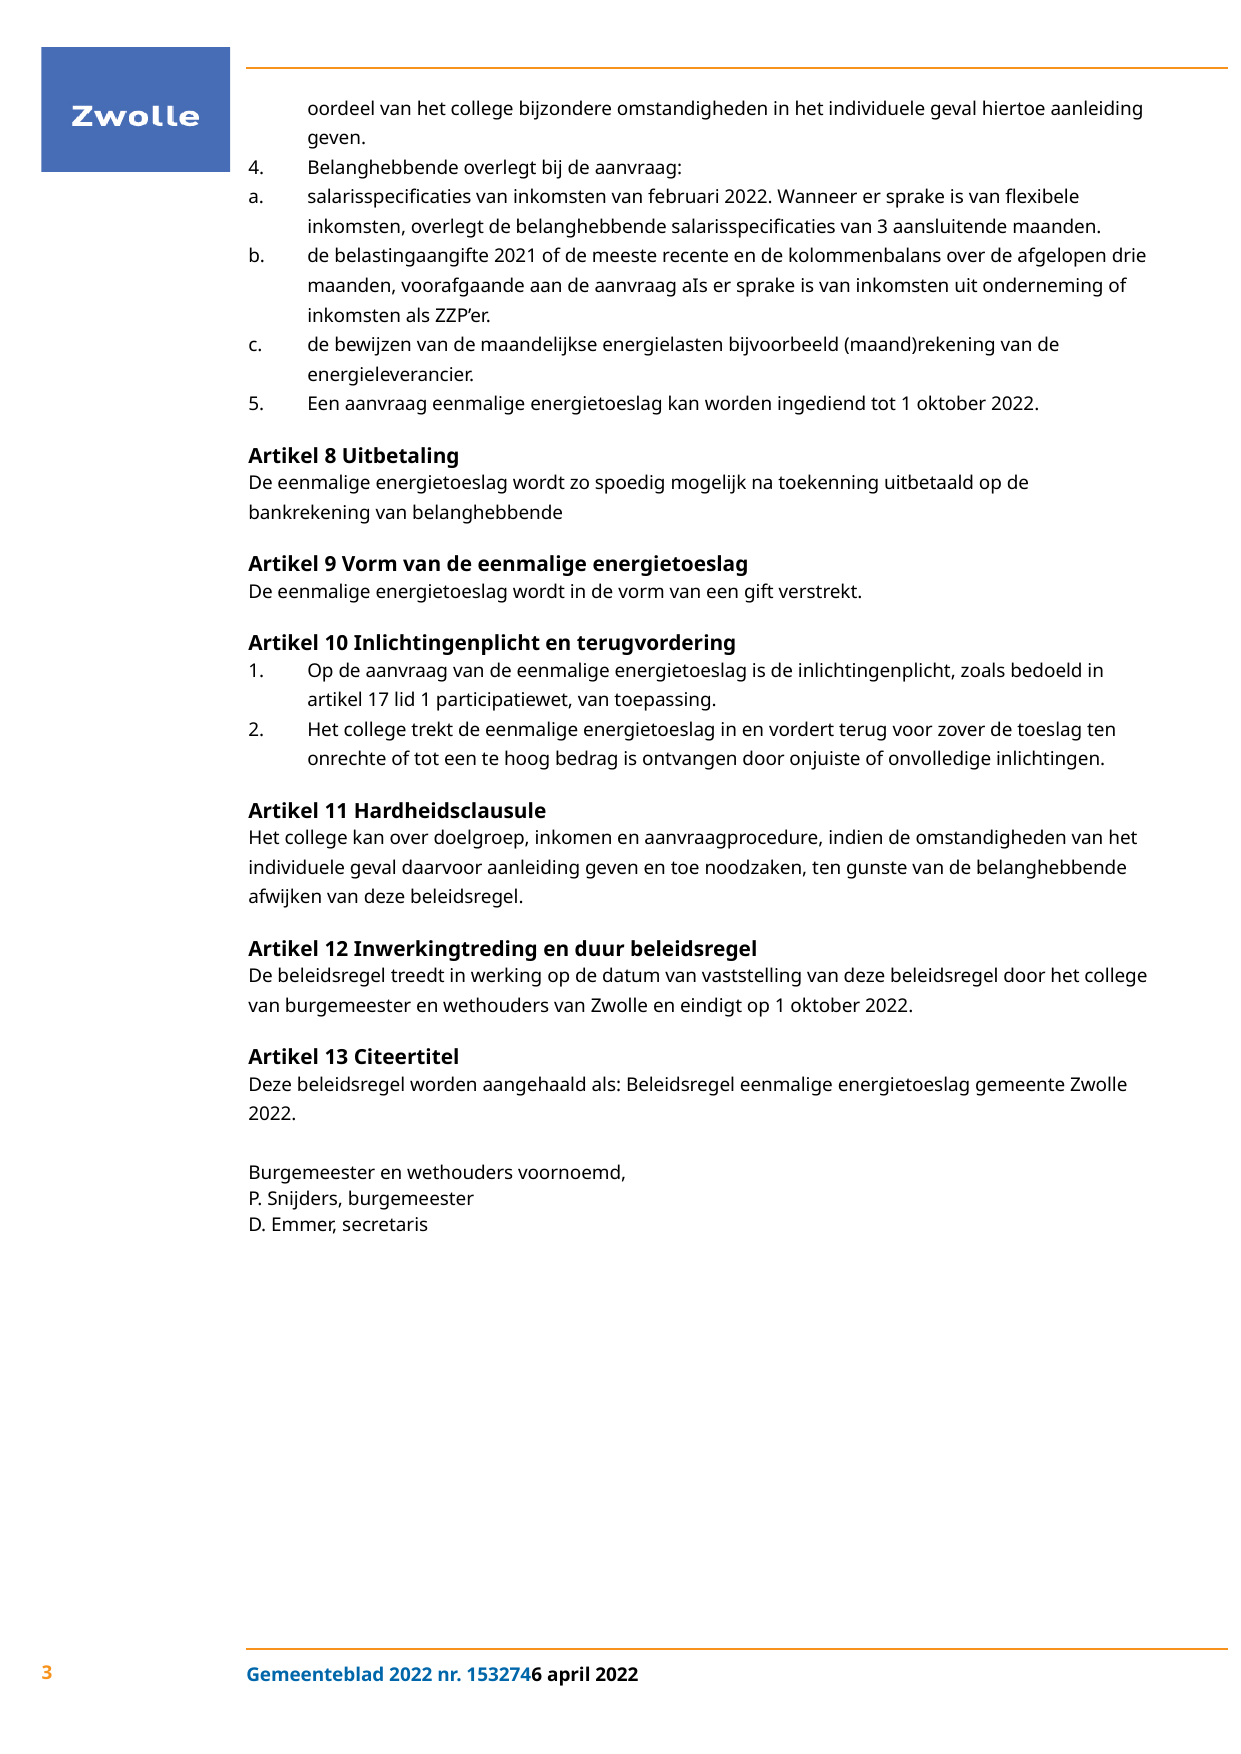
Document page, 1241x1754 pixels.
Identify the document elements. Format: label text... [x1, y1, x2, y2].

list salarisspecificaties van inkomsten van februari 2022. Wanneer er sprake is van flexibele inkomsten, overlegt de belanghebbende salarisspecificaties van 3 aansluitende maanden. [248, 183, 1152, 239]
text Artikel 13 Citeertitel [248, 1042, 1152, 1071]
text Artikel 10 Inlichtingenplicht en terugvordering [248, 628, 1152, 657]
text Burgemeester en wethouders voornoemd, [248, 1159, 1152, 1185]
picture [41, 47, 231, 172]
list oordeel van het college bijzondere omstandigheden in het individuele geval hiertoe aanleiding geven. [248, 95, 1152, 150]
text Artikel 9 Vorm van de eenmalige energietoeslag [248, 549, 1152, 578]
list Een aanvraag eenmalige energietoeslag kan worden ingediend tot 1 oktober 2022. [248, 391, 1152, 416]
text De beleidsregel treedt in werking op de datum van vaststelling van deze beleidsregel door het college van burgemeester en wethouders van Zwolle en eindigt op 1 oktober 2022. [248, 962, 1152, 1018]
list Op de aanvraag van de eenmalige energietoeslag is de inlichtingenplicht, zoals bedoeld in artikel 17 lid 1 participatiewet, van toepassing. [248, 657, 1152, 712]
list Het college trekt de eenmalige energietoeslag in en vordert terug voor zover de toeslag ten onrechte of tot een te hoog bedrag is ontvangen door onjuiste of onvolledige inlichtingen. [248, 716, 1152, 771]
text 2022. [248, 1100, 1152, 1126]
list de belastingaangifte 2021 of de meeste recente en de kolommenbalans over de afgelopen drie maanden, voorafgaande aan de aanvraag aIs er sprake is van inkomsten uit onderneming of inkomsten als ZZP’er. [248, 243, 1152, 328]
list de bewijzen van de maandelijkse energielasten bijvoorbeeld (maand)rekening van de energieleverancier. [248, 331, 1152, 387]
text Het college kan over doelgroep, inkomen en aanvraagprocedure, indien de omstandigheden van het individuele geval daarvoor aanleiding geven en toe noodzaken, ten gunste van de belanghebbende afwijken van deze beleidsregel. [248, 824, 1152, 909]
text P. Snijders, burgemeester [248, 1185, 1152, 1211]
text Artikel 12 Inwerkingtreding en duur beleidsregel [248, 934, 1152, 962]
text Artikel 8 Uitbetaling [248, 441, 1152, 469]
text Artikel 11 Hardheidsclausule [248, 796, 1152, 824]
text Deze beleidsregel worden aangehaald als: Beleidsregel eenmalige energietoeslag gemeente Zwolle [248, 1071, 1152, 1097]
list Belanghebbende overlegt bij de aanvraag: [248, 154, 1152, 180]
text De eenmalige energietoeslag wordt in de vorm van een gift verstrekt. [248, 578, 1152, 604]
text D. Emmer, secretaris [248, 1211, 1152, 1237]
text De eenmalige energietoeslag wordt zo spoedig mogelijk na toekenning uitbetaald op de bankrekening van belanghebbende [248, 469, 1152, 525]
